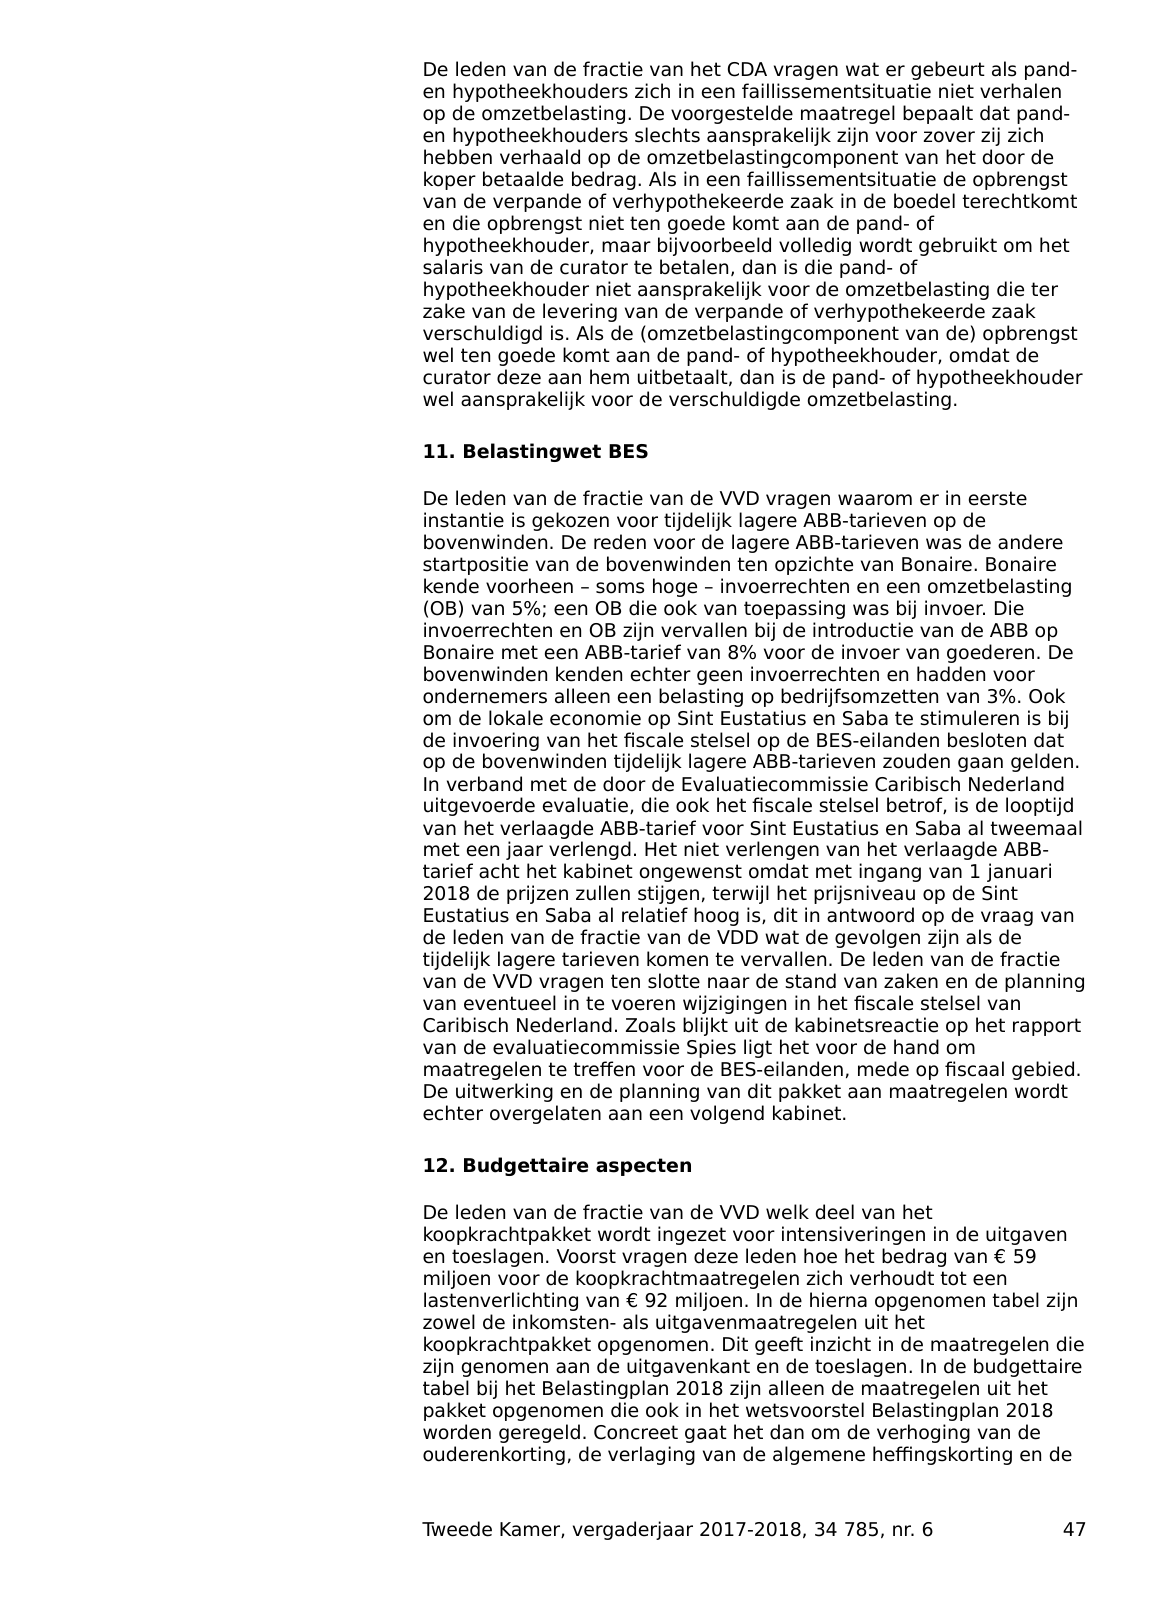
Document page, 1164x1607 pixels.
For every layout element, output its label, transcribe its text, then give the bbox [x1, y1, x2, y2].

subtitle 12. Budgettaire aspecten [422, 1155, 1087, 1177]
text De leden van de fractie van het CDA vragen wat er gebeurt als pand- en hypotheekhouders zich in een faillissementsituatie niet verhalen op de omzetbelasting. De voorgestelde maatregel bepaalt dat pand- en hypotheekhouders slechts aansprakelijk zijn voor zover zij zich hebben verhaald op de omzetbelastingcomponent van het door de koper betaalde bedrag. Als in een faillissementsituatie de opbrengst van de verpande of verhypothekeerde zaak in de boedel terechtkomt en die opbrengst niet ten goede komt aan de pand- of hypotheekhouder, maar bijvoorbeeld volledig wordt gebruikt om het salaris van de curator te betalen, dan is die pand- of hypotheekhouder niet aansprakelijk voor de omzetbelasting die ter zake van de levering van de verpande of verhypothekeerde zaak verschuldigd is. Als de (omzetbelastingcomponent van de) opbrengst wel ten goede komt aan de pand- of hypotheekhouder, omdat de curator deze aan hem uitbetaalt, dan is de pand- of hypotheekhouder wel aansprakelijk voor de verschuldigde omzetbelasting. [422, 59, 1087, 411]
subtitle 11. Belastingwet BES [422, 441, 1087, 463]
text De leden van de fractie van de VVD vragen waarom er in eerste instantie is gekozen voor tijdelijk lagere ABB-tarieven op de bovenwinden. De reden voor de lagere ABB-tarieven was de andere startpositie van de bovenwinden ten opzichte van Bonaire. Bonaire kende voorheen – soms hoge – invoerrechten en een omzetbelasting (OB) van 5%; een OB die ook van toepassing was bij invoer. Die invoerrechten en OB zijn vervallen bij de introductie van de ABB op Bonaire met een ABB-tarief van 8% voor de invoer van goederen. De bovenwinden kenden echter geen invoerrechten en hadden voor ondernemers alleen een belasting op bedrijfsomzetten van 3%. Ook om de lokale economie op Sint Eustatius en Saba te stimuleren is bij de invoering van het fiscale stelsel op de BES-eilanden besloten dat op de bovenwinden tijdelijk lagere ABB-tarieven zouden gaan gelden. In verband met de door de Evaluatiecommissie Caribisch Nederland uitgevoerde evaluatie, die ook het fiscale stelsel betrof, is de looptijd van het verlaagde ABB-tarief voor Sint Eustatius en Saba al tweemaal met een jaar verlengd. Het niet verlengen van het verlaagde ABB-tarief acht het kabinet ongewenst omdat met ingang van 1 januari 2018 de prijzen zullen stijgen, terwijl het prijsniveau op de Sint Eustatius en Saba al relatief hoog is, dit in antwoord op de vraag van de leden van de fractie van de VDD wat de gevolgen zijn als de tijdelijk lagere tarieven komen te vervallen. De leden van de fractie van de VVD vragen ten slotte naar de stand van zaken en de planning van eventueel in te voeren wijzigingen in het fiscale stelsel van Caribisch Nederland. Zoals blijkt uit de kabinetsreactie op het rapport van de evaluatiecommissie Spies ligt het voor de hand om maatregelen te treffen voor de BES-eilanden, mede op fiscaal gebied. De uitwerking en de planning van dit pakket aan maatregelen wordt echter overgelaten aan een volgend kabinet. [422, 488, 1087, 1125]
text De leden van de fractie van de VVD welk deel van het koopkrachtpakket wordt ingezet voor intensiveringen in de uitgaven en toeslagen. Voorst vragen deze leden hoe het bedrag van € 59 miljoen voor de koopkrachtmaatregelen zich verhoudt tot een lastenverlichting van € 92 miljoen. In de hierna opgenomen tabel zijn zowel de inkomsten- als uitgavenmaatregelen uit het koopkrachtpakket opgenomen. Dit geeft inzicht in de maatregelen die zijn genomen aan de uitgavenkant en de toeslagen. In de budgettaire tabel bij het Belastingplan 2018 zijn alleen de maatregelen uit het pakket opgenomen die ook in het wetsvoorstel Belastingplan 2018 worden geregeld. Concreet gaat het dan om de verhoging van de ouderenkorting, de verlaging van de algemene heffingskorting en de [422, 1202, 1087, 1466]
